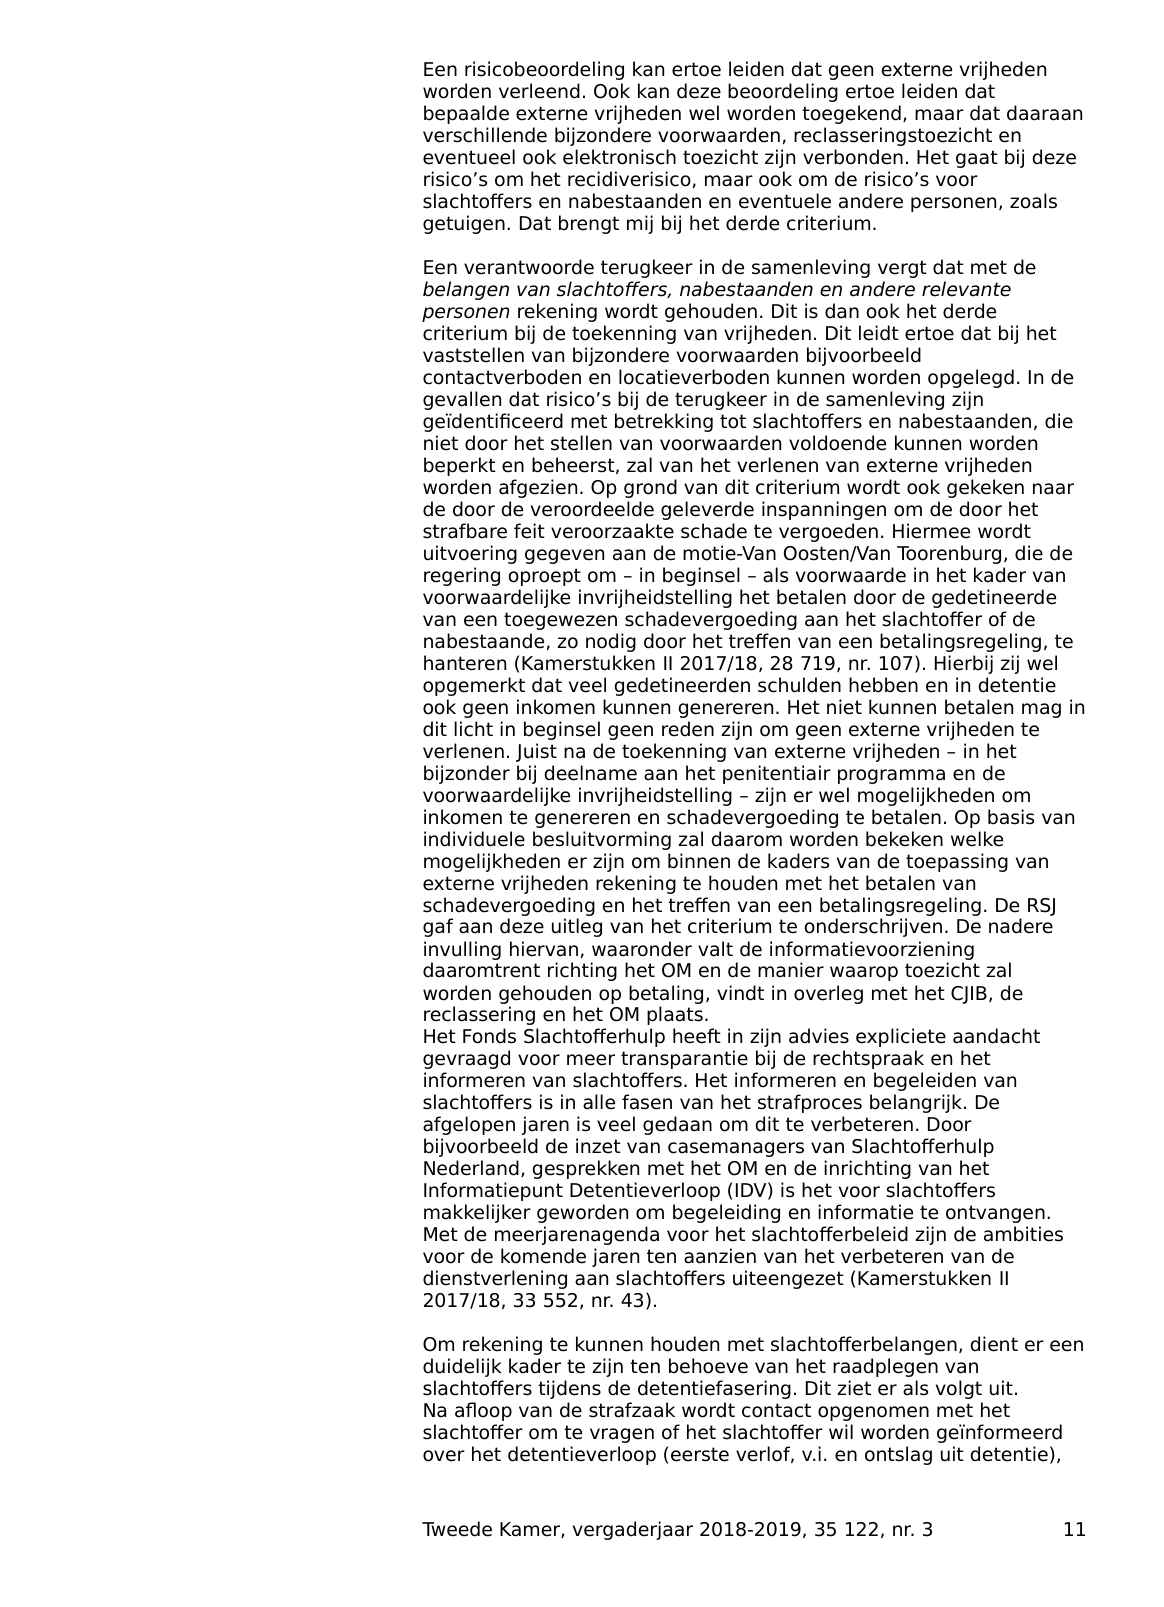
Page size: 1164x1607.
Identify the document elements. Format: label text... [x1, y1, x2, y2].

text Een verantwoorde terugkeer in de samenleving vergt dat met de belangen van slachtoffers, nabestaanden en andere relevante personen rekening wordt gehouden. Dit is dan ook het derde criterium bij de toekenning van vrijheden. Dit leidt ertoe dat bij het vaststellen van bijzondere voorwaarden bijvoorbeeld contactverboden en locatieverboden kunnen worden opgelegd. In de gevallen dat risico’s bij de terugkeer in de samenleving zijn geïdentificeerd met betrekking tot slachtoffers en nabestaanden, die niet door het stellen van voorwaarden voldoende kunnen worden beperkt en beheerst, zal van het verlenen van externe vrijheden worden afgezien. Op grond van dit criterium wordt ook gekeken naar de door de veroordeelde geleverde inspanningen om de door het strafbare feit veroorzaakte schade te vergoeden. Hiermee wordt uitvoering gegeven aan de motie-Van Oosten/Van Toorenburg, die de regering oproept om – in beginsel – als voorwaarde in het kader van voorwaardelijke invrijheidstelling het betalen door de gedetineerde van een toegewezen schadevergoeding aan het slachtoffer of de nabestaande, zo nodig door het treffen van een betalingsregeling, te hanteren (Kamerstukken II 2017/18, 28 719, nr. 107). Hierbij zij wel opgemerkt dat veel gedetineerden schulden hebben en in detentie ook geen inkomen kunnen genereren. Het niet kunnen betalen mag in dit licht in beginsel geen reden zijn om geen externe vrijheden te verlenen. Juist na de toekenning van externe vrijheden – in het bijzonder bij deelname aan het penitentiair programma en de voorwaardelijke invrijheidstelling – zijn er wel mogelijkheden om inkomen te genereren en schadevergoeding te betalen. Op basis van individuele besluitvorming zal daarom worden bekeken welke mogelijkheden er zijn om binnen de kaders van de toepassing van externe vrijheden rekening te houden met het betalen van schadevergoeding en het treffen van een betalingsregeling. De RSJ gaf aan deze uitleg van het criterium te onderschrijven. De nadere invulling hiervan, waaronder valt de informatievoorziening daaromtrent richting het OM en de manier waarop toezicht zal worden gehouden op betaling, vindt in overleg met het CJIB, de reclassering en het OM plaats. [422, 257, 1087, 1026]
text Een risicobeoordeling kan ertoe leiden dat geen externe vrijheden worden verleend. Ook kan deze beoordeling ertoe leiden dat bepaalde externe vrijheden wel worden toegekend, maar dat daaraan verschillende bijzondere voorwaarden, reclasseringstoezicht en eventueel ook elektronisch toezicht zijn verbonden. Het gaat bij deze risico’s om het recidiverisico, maar ook om de risico’s voor slachtoffers en nabestaanden en eventuele andere personen, zoals getuigen. Dat brengt mij bij het derde criterium. [422, 59, 1087, 235]
text Na afloop van de strafzaak wordt contact opgenomen met het slachtoffer om te vragen of het slachtoffer wil worden geïnformeerd over het detentieverloop (eerste verlof, v.i. en ontslag uit detentie), [422, 1400, 1087, 1466]
text Het Fonds Slachtofferhulp heeft in zijn advies expliciete aandacht gevraagd voor meer transparantie bij de rechtspraak en het informeren van slachtoffers. Het informeren en begeleiden van slachtoffers is in alle fasen van het strafproces belangrijk. De afgelopen jaren is veel gedaan om dit te verbeteren. Door bijvoorbeeld de inzet van casemanagers van Slachtofferhulp Nederland, gesprekken met het OM en de inrichting van het Informatiepunt Detentieverloop (IDV) is het voor slachtoffers makkelijker geworden om begeleiding en informatie te ontvangen. Met de meerjarenagenda voor het slachtofferbeleid zijn de ambities voor de komende jaren ten aanzien van het verbeteren van de dienstverlening aan slachtoffers uiteengezet (Kamerstukken II 2017/18, 33 552, nr. 43). [422, 1026, 1087, 1312]
text Om rekening te kunnen houden met slachtofferbelangen, dient er een duidelijk kader te zijn ten behoeve van het raadplegen van slachtoffers tijdens de detentiefasering. Dit ziet er als volgt uit. [422, 1334, 1087, 1400]
